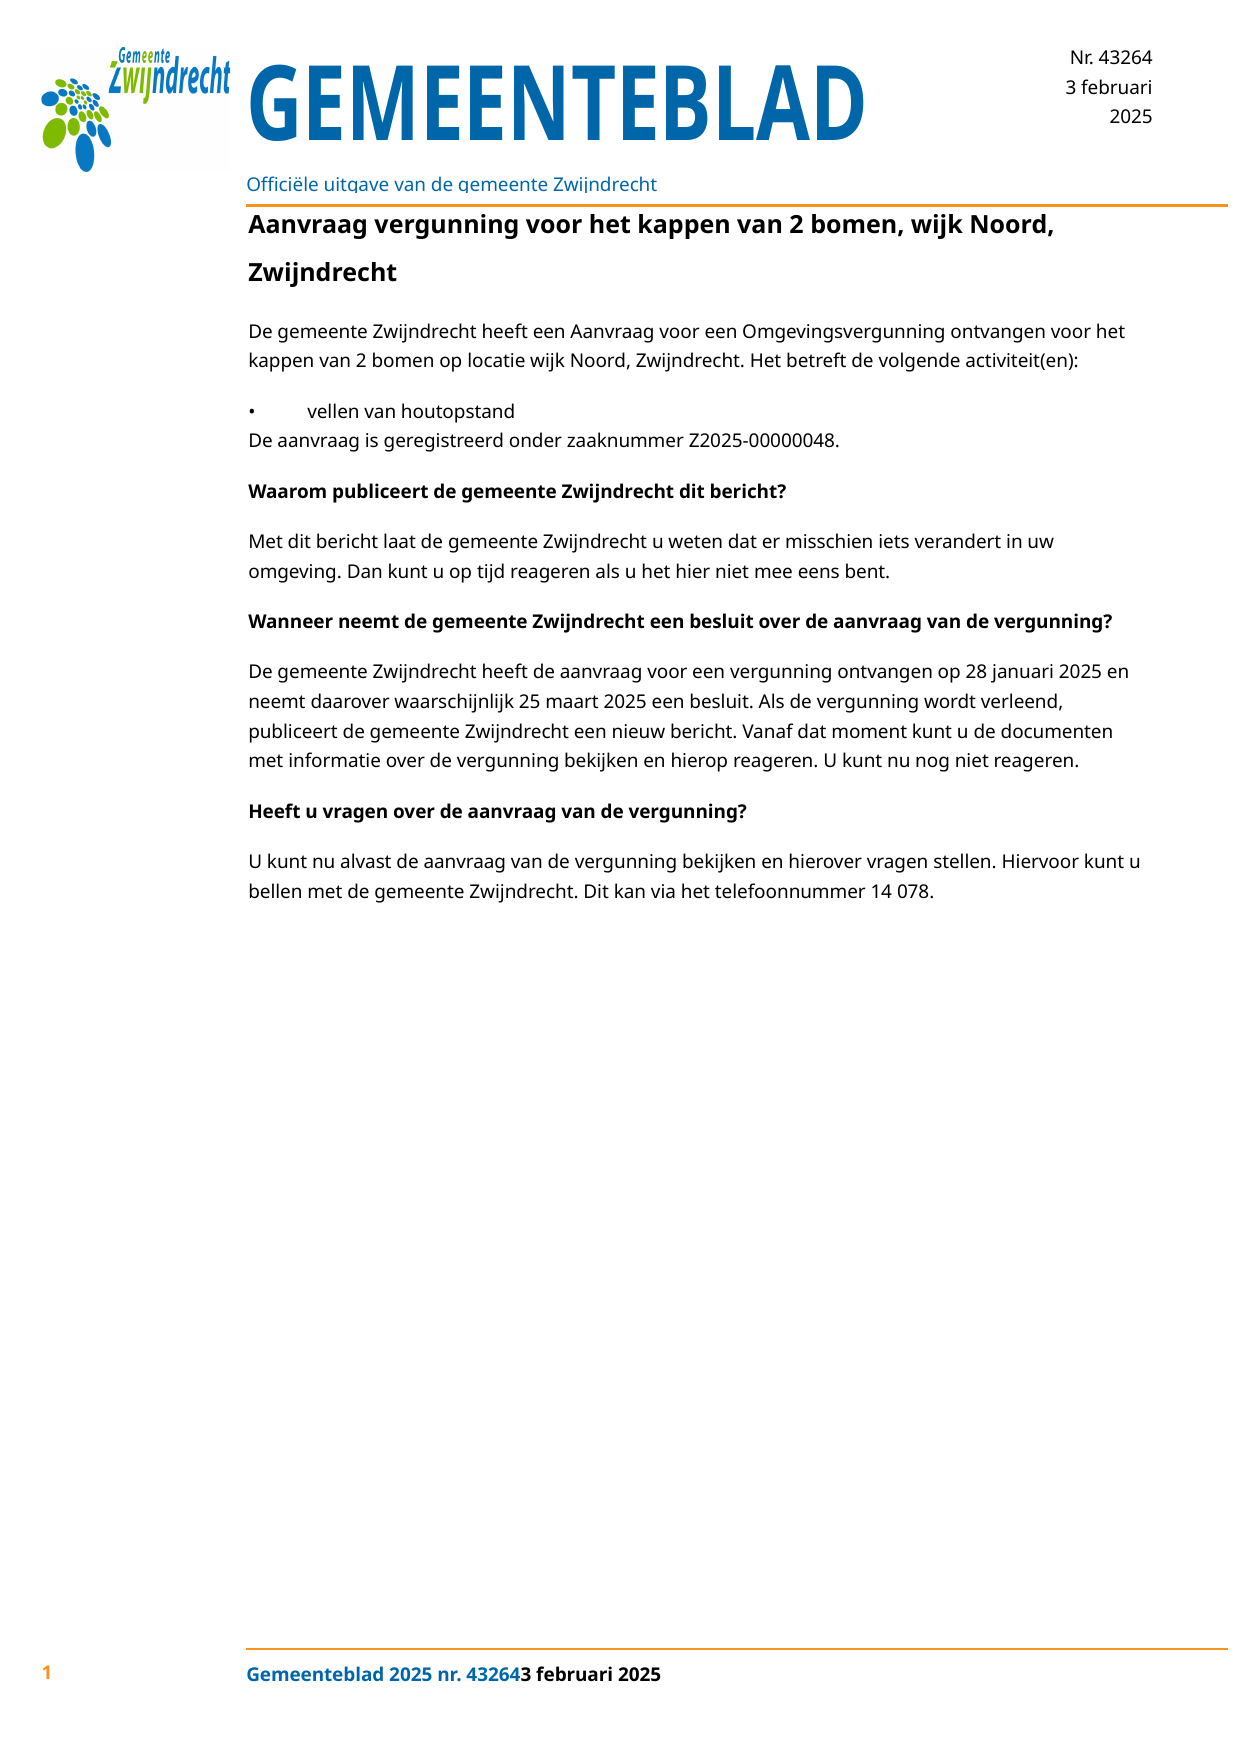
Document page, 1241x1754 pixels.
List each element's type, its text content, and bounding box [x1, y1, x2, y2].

text De aanvraag is geregistreerd onder zaaknummer Z2025-00000048. [248, 427, 1152, 453]
text Met dit bericht laat de gemeente Zwijndrecht u weten dat er misschien iets verandert in uw omgeving. Dan kunt u op tijd reageren als u het hier niet mee eens bent. [248, 528, 1152, 584]
list vellen van houtopstand [248, 398, 1152, 424]
text Aanvraag vergunning voor het kappen van 2 bomen, wijk Noord, Zwijndrecht [248, 207, 1152, 288]
picture [41, 47, 231, 172]
text Wanneer neemt de gemeente Zwijndrecht een besluit over de aanvraag van de vergunning? [248, 608, 1152, 634]
text De gemeente Zwijndrecht heeft een Aanvraag voor een Omgevingsvergunning ontvangen voor het kappen van 2 bomen op locatie wijk Noord, Zwijndrecht. Het betreft de volgende activiteit(en): [248, 318, 1152, 373]
text U kunt nu alvast de aanvraag van de vergunning bekijken en hierover vragen stellen. Hiervoor kunt u bellen met de gemeente Zwijndrecht. Dit kan via het telefoonnummer 14 078. [248, 848, 1152, 904]
text De gemeente Zwijndrecht heeft de aanvraag voor een vergunning ontvangen op 28 januari 2025 en neemt daarover waarschijnlijk 25 maart 2025 een besluit. Als de vergunning wordt verleend, publiceert de gemeente Zwijndrecht een nieuw bericht. Vanaf dat moment kunt u de documenten met informatie over de vergunning bekijken en hierop reageren. U kunt nu nog niet reageren. [248, 659, 1152, 773]
text Heeft u vragen over de aanvraag van de vergunning? [248, 798, 1152, 824]
text Waarom publiceert de gemeente Zwijndrecht dit bericht? [248, 478, 1152, 504]
